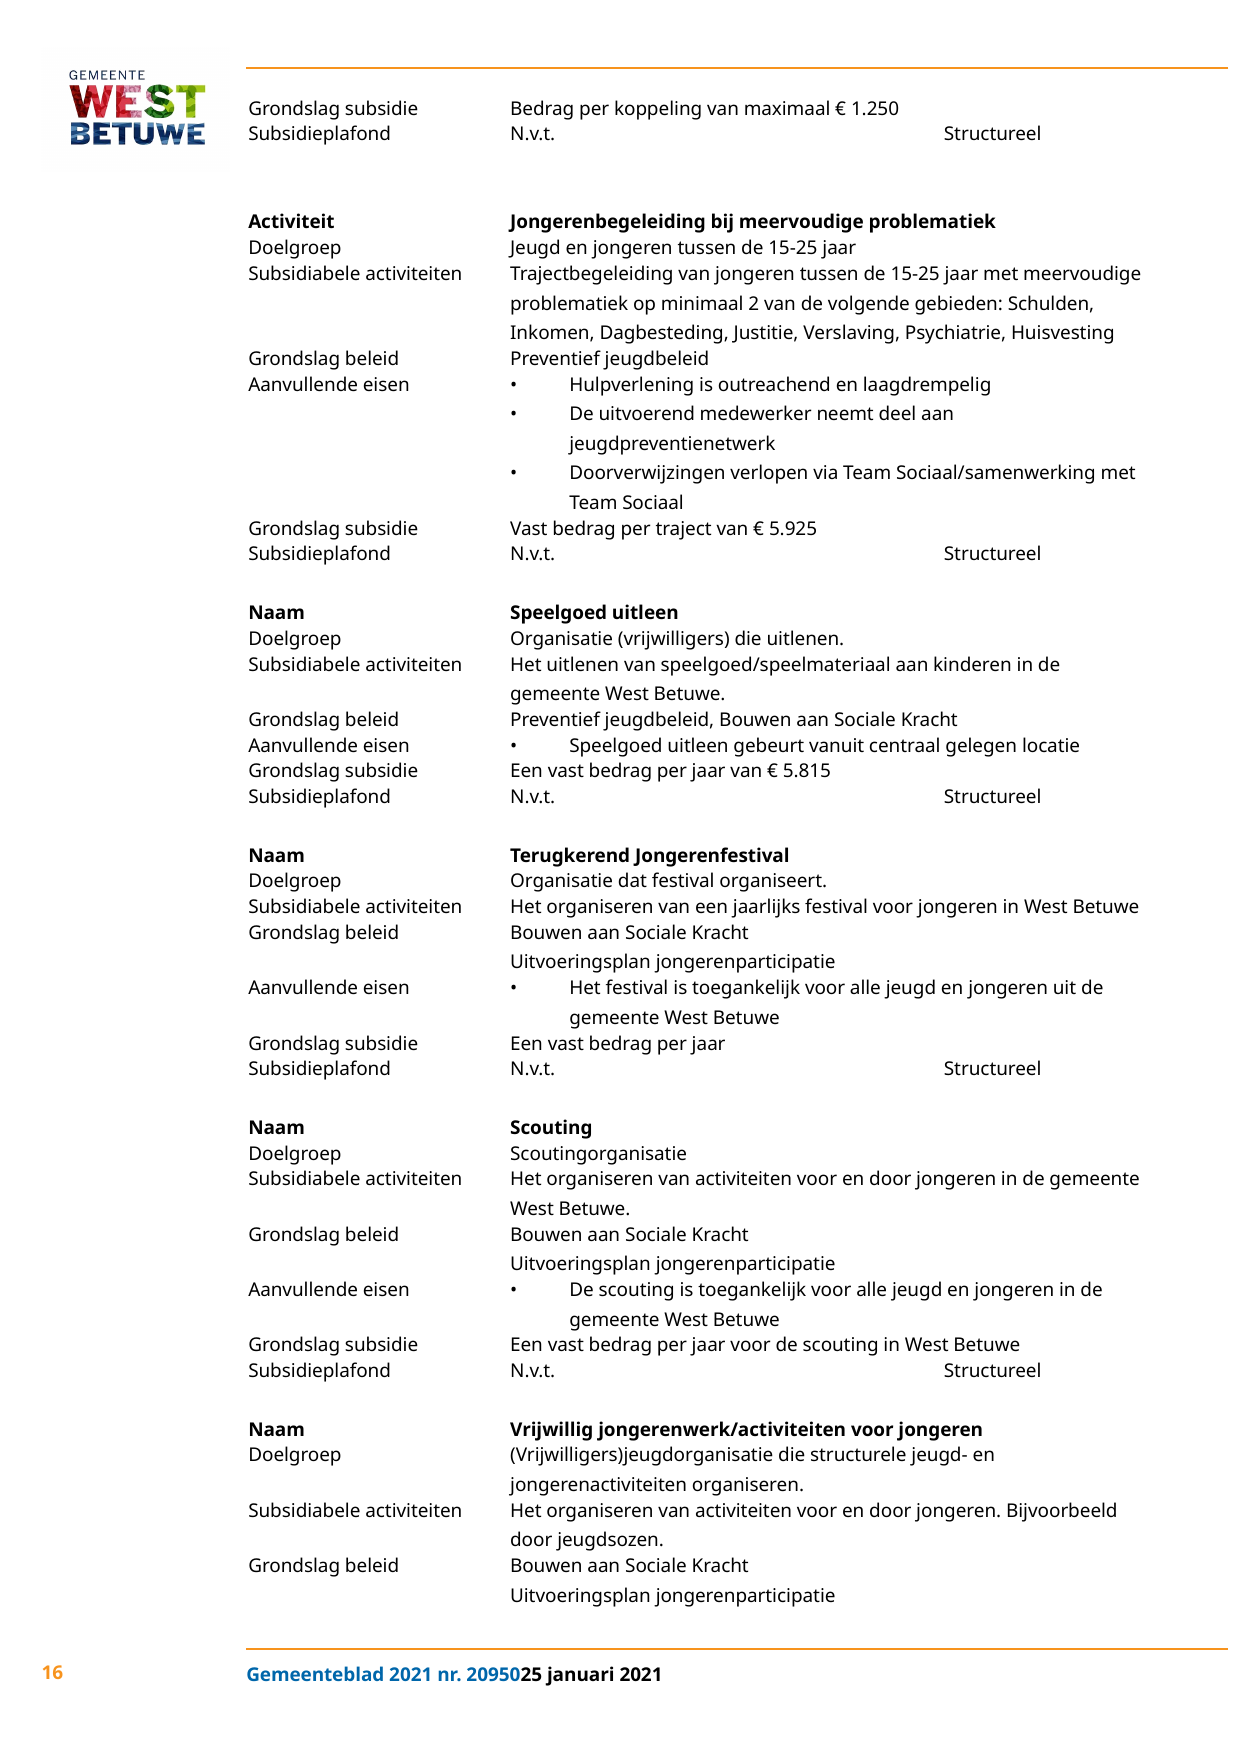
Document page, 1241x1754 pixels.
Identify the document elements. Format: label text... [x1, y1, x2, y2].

table_cell Aanvullende eisen [248, 1276, 510, 1331]
table_header Scouting [510, 1114, 1152, 1140]
table_header Naam [248, 842, 510, 868]
table_cell Grondslag beleid [248, 1552, 510, 1607]
table_cell Hulpverlening is outreachend en laagdrempelig De uitvoerend medewerker neemt deel aan jeugdpreventienetwerk Doorverwijzingen verlopen via Team Sociaal/samenwerking met Team Sociaal [510, 371, 1152, 515]
table_cell Subsidieplafond [248, 121, 510, 146]
table_cell Aanvullende eisen [248, 974, 510, 1030]
table_header Speelgoed uitleen [510, 599, 1152, 625]
table_cell Subsidiabele activiteiten [248, 893, 510, 919]
table_cell Grondslag beleid [248, 919, 510, 974]
table_cell Doelgroep [248, 1140, 510, 1166]
table_cell Subsidiabele activiteiten [248, 260, 510, 345]
table_header Naam [248, 1416, 510, 1442]
table_cell Grondslag subsidie [248, 95, 510, 121]
table_cell Grondslag subsidie [248, 1030, 510, 1055]
table_cell Subsidieplafond [248, 783, 510, 809]
table_cell Scoutingorganisatie [510, 1140, 1152, 1166]
table_cell Subsidieplafond [248, 1357, 510, 1383]
table_cell Structureel [944, 1055, 1152, 1081]
picture [41, 47, 231, 172]
table_cell Grondslag subsidie [248, 1331, 510, 1357]
table_cell Doelgroep [248, 625, 510, 651]
table_cell Structureel [944, 121, 1152, 146]
table_cell Doelgroep [248, 1442, 510, 1497]
table_cell Subsidiabele activiteiten [248, 651, 510, 706]
table_header Naam [248, 599, 510, 625]
table_cell N.v.t. [510, 1357, 944, 1383]
table_cell Organisatie (vrijwilligers) die uitlenen. [510, 625, 1152, 651]
table_cell Grondslag beleid [248, 706, 510, 732]
table_cell Het organiseren van activiteiten voor en door jongeren. Bijvoorbeeld door jeugdsozen. [510, 1497, 1152, 1552]
table_cell N.v.t. [510, 783, 944, 809]
table_cell Bouwen aan Sociale Kracht Uitvoeringsplan jongerenparticipatie [510, 1221, 1152, 1276]
table_header Activiteit [248, 209, 510, 234]
table_cell N.v.t. [510, 1055, 944, 1081]
table_cell Aanvullende eisen [248, 371, 510, 515]
table_cell Preventief jeugdbeleid, Bouwen aan Sociale Kracht [510, 706, 1152, 732]
table_cell Preventief jeugdbeleid [510, 345, 1152, 371]
table_cell Subsidiabele activiteiten [248, 1497, 510, 1552]
table_cell Speelgoed uitleen gebeurt vanuit centraal gelegen locatie [510, 732, 1152, 757]
table_cell Organisatie dat festival organiseert. [510, 868, 1152, 893]
table_cell Structureel [944, 783, 1152, 809]
table_cell Grondslag subsidie [248, 515, 510, 541]
table_cell (Vrijwilligers)jeugdorganisatie die structurele jeugd- en jongerenactiviteiten organiseren. [510, 1442, 1152, 1497]
table_cell Bouwen aan Sociale Kracht Uitvoeringsplan jongerenparticipatie [510, 919, 1152, 974]
table_cell Subsidiabele activiteiten [248, 1166, 510, 1221]
table_cell Het festival is toegankelijk voor alle jeugd en jongeren uit de gemeente West Betuwe [510, 974, 1152, 1030]
table_cell N.v.t. [510, 121, 944, 146]
table_header Vrijwillig jongerenwerk/activiteiten voor jongeren [510, 1416, 1152, 1442]
table_cell Een vast bedrag per jaar [510, 1030, 1152, 1055]
table_cell Grondslag beleid [248, 1221, 510, 1276]
table_cell Bouwen aan Sociale Kracht Uitvoeringsplan jongerenparticipatie [510, 1552, 1152, 1607]
table_cell Jeugd en jongeren tussen de 15-25 jaar [510, 235, 1152, 260]
table_cell Het uitlenen van speelgoed/speelmateriaal aan kinderen in de gemeente West Betuwe. [510, 651, 1152, 706]
table_cell Vast bedrag per traject van € 5.925 [510, 515, 1152, 541]
table_cell Het organiseren van een jaarlijks festival voor jongeren in West Betuwe [510, 893, 1152, 919]
table_cell Doelgroep [248, 868, 510, 893]
table_cell Trajectbegeleiding van jongeren tussen de 15-25 jaar met meervoudige problematiek op minimaal 2 van de volgende gebieden: Schulden, Inkomen, Dagbesteding, Justitie, Verslaving, Psychiatrie, Huisvesting [510, 260, 1152, 345]
table_cell Aanvullende eisen [248, 732, 510, 757]
table_header Terugkerend Jongerenfestival [510, 842, 1152, 868]
table_cell Structureel [944, 541, 1152, 566]
table_cell Bedrag per koppeling van maximaal € 1.250 [510, 95, 1152, 121]
table_cell Grondslag beleid [248, 345, 510, 371]
table_cell N.v.t. [510, 541, 944, 566]
table_cell Het organiseren van activiteiten voor en door jongeren in de gemeente West Betuwe. [510, 1166, 1152, 1221]
table_cell Grondslag subsidie [248, 758, 510, 783]
table_cell Doelgroep [248, 235, 510, 260]
table_header Jongerenbegeleiding bij meervoudige problematiek [510, 209, 1152, 234]
table_cell Een vast bedrag per jaar van € 5.815 [510, 758, 1152, 783]
table_cell Structureel [944, 1357, 1152, 1383]
table_cell Een vast bedrag per jaar voor de scouting in West Betuwe [510, 1331, 1152, 1357]
table_cell Subsidieplafond [248, 1055, 510, 1081]
table_cell Subsidieplafond [248, 541, 510, 566]
table_header Naam [248, 1114, 510, 1140]
table_cell De scouting is toegankelijk voor alle jeugd en jongeren in de gemeente West Betuwe [510, 1276, 1152, 1331]
